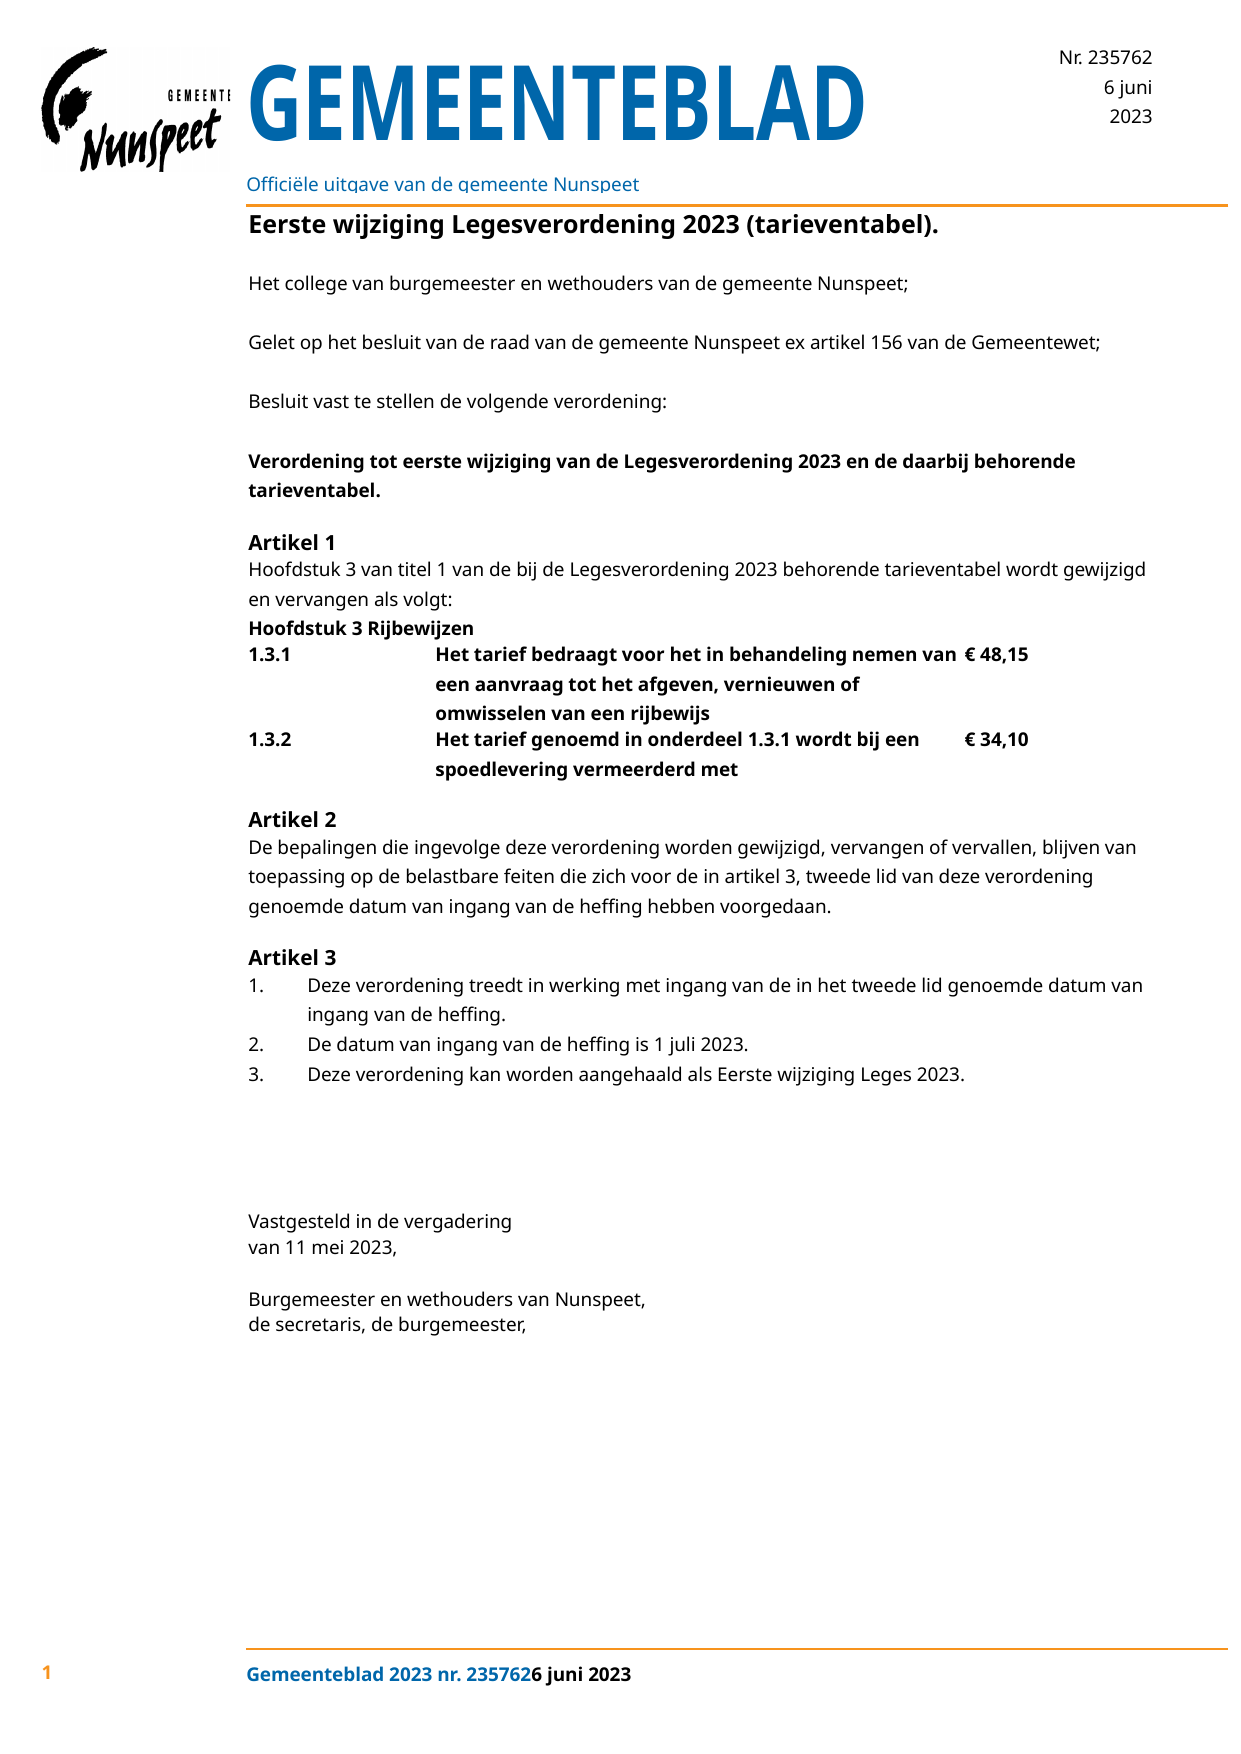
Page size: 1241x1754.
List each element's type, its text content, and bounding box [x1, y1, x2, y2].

text de secretaris, de burgemeester, [248, 1312, 1152, 1337]
table_cell 1.3.2 [248, 726, 435, 781]
text Artikel 3 [248, 943, 1152, 972]
table_cell € 48,15 [964, 641, 1152, 726]
text De bepalingen die ingevolge deze verordening worden gewijzigd, vervangen of vervallen, blijven van toepassing op de belastbare feiten die zich voor de in artikel 3, tweede lid van deze verordening genoemde datum van ingang van de heffing hebben voorgedaan. [248, 834, 1152, 919]
text van 11 mei 2023, [248, 1234, 1152, 1260]
text Besluit vast te stellen de volgende verordening: [248, 389, 1152, 414]
text Vastgesteld in de vergadering [248, 1209, 1152, 1234]
table_header Hoofdstuk 3 Rijbewijzen [248, 616, 1152, 641]
picture [41, 47, 231, 172]
text Burgemeester en wethouders van Nunspeet, [248, 1286, 1152, 1312]
text Het college van burgemeester en wethouders van de gemeente Nunspeet; [248, 270, 1152, 296]
text Eerste wijziging Legesverordening 2023 (tarieventabel). [248, 207, 1152, 241]
list Deze verordening kan worden aangehaald als Eerste wijziging Leges 2023. [248, 1061, 1152, 1086]
list Deze verordening treedt in werking met ingang van de in het tweede lid genoemde datum van ingang van de heffing. [248, 972, 1152, 1027]
text Artikel 2 [248, 806, 1152, 834]
table_cell Het tarief bedraagt voor het in behandeling nemen van een aanvraag tot het afgeven, vernieuwen of omwisselen van een rijbewijs [435, 641, 964, 726]
text Verordening tot eerste wijziging van de Legesverordening 2023 en de daarbij behorende tarieventabel. [248, 448, 1152, 503]
table_cell 1.3.1 [248, 641, 435, 726]
table_cell Het tarief genoemd in onderdeel 1.3.1 wordt bij een spoedlevering vermeerderd met [435, 726, 964, 781]
text Artikel 1 [248, 528, 1152, 556]
text Gelet op het besluit van de raad van de gemeente Nunspeet ex artikel 156 van de Gemeentewet; [248, 329, 1152, 355]
list De datum van ingang van de heffing is 1 juli 2023. [248, 1031, 1152, 1057]
text Hoofdstuk 3 van titel 1 van de bij de Legesverordening 2023 behorende tarieventabel wordt gewijzigd en vervangen als volgt: [248, 556, 1152, 612]
table_cell € 34,10 [964, 726, 1152, 781]
